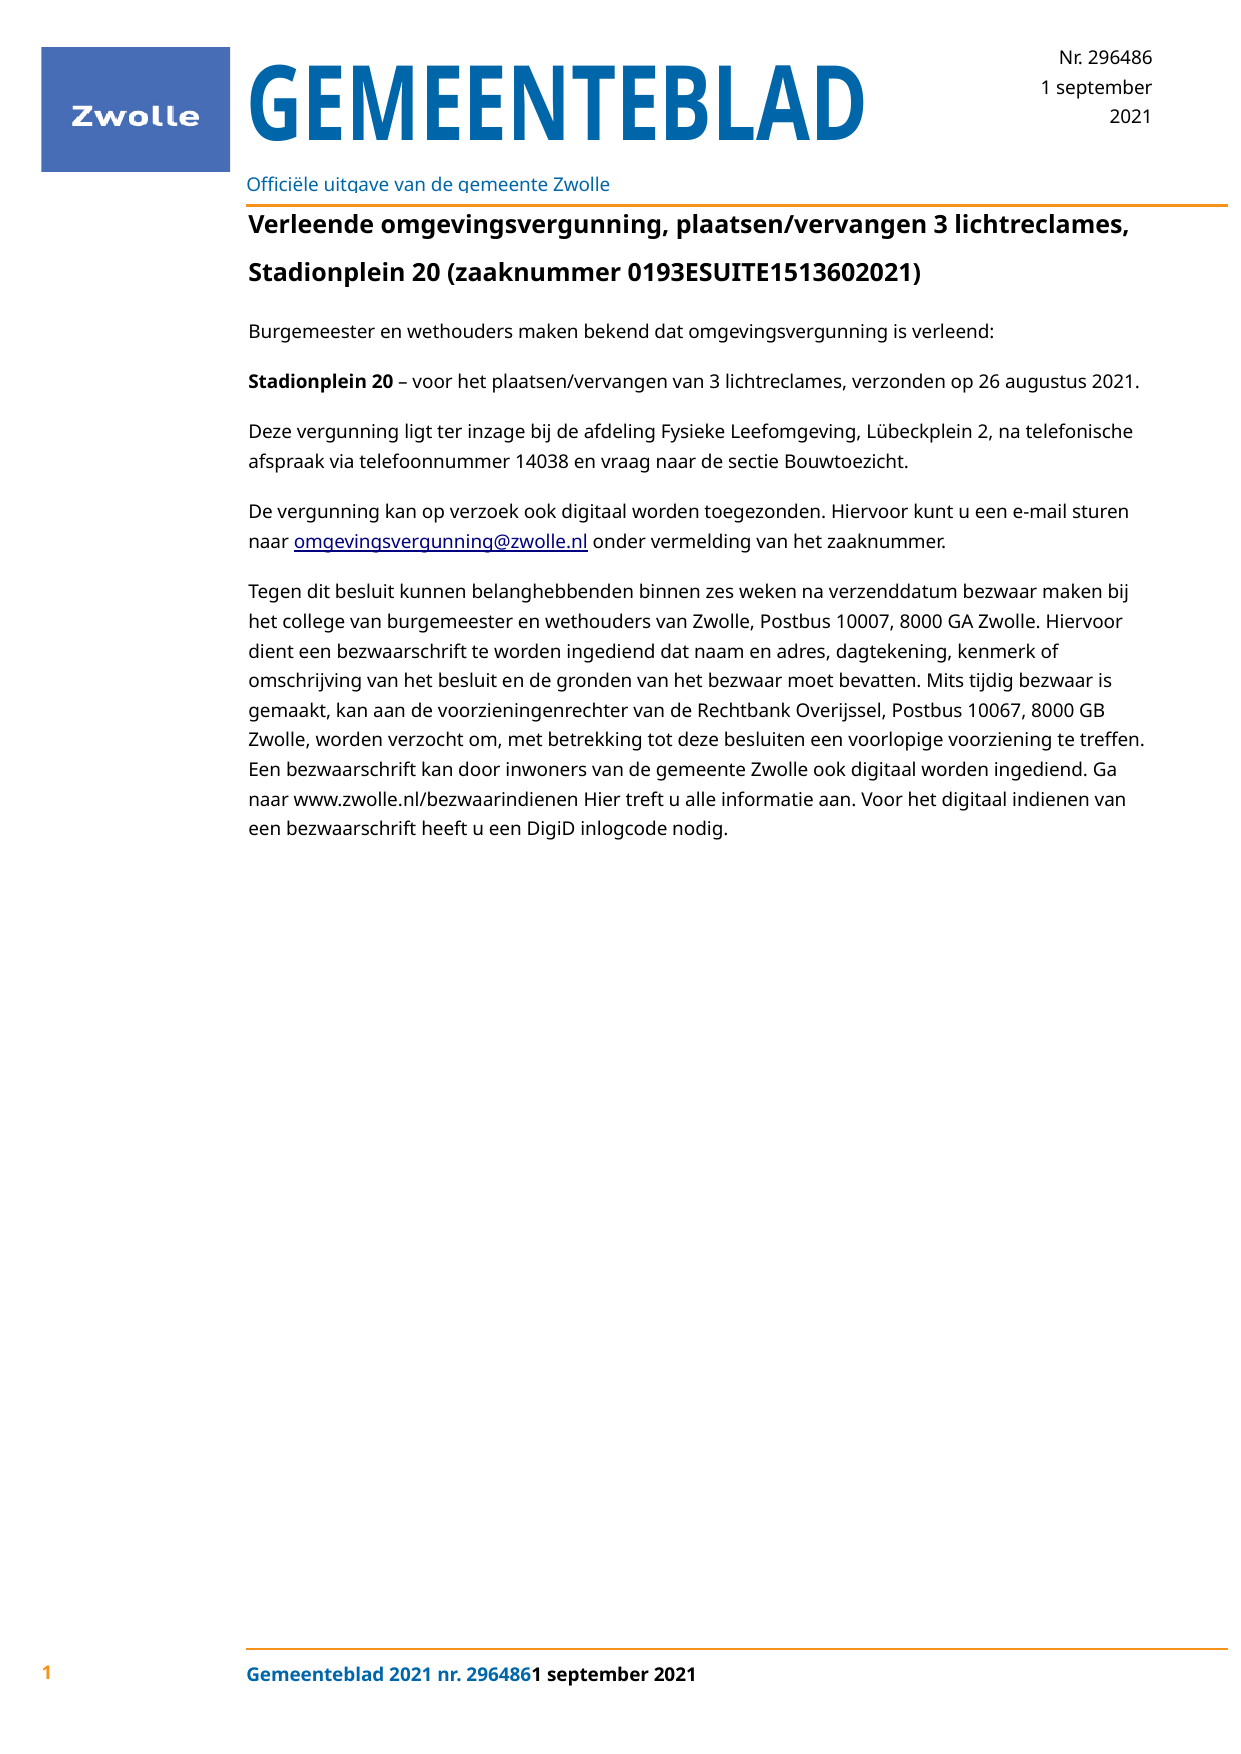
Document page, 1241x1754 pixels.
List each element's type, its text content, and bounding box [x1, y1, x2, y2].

text Stadionplein 20 – voor het plaatsen/vervangen van 3 lichtreclames, verzonden op 26 augustus 2021. [248, 368, 1152, 394]
picture [41, 47, 231, 172]
text De vergunning kan op verzoek ook digitaal worden toegezonden. Hiervoor kunt u een e-mail sturen naar omgevingsvergunning@zwolle.nl onder vermelding van het zaaknummer. [248, 499, 1152, 554]
text Tegen dit besluit kunnen belanghebbenden binnen zes weken na verzenddatum bezwaar maken bij het college van burgemeester en wethouders van Zwolle, Postbus 10007, 8000 GA Zwolle. Hiervoor dient een bezwaarschrift te worden ingediend dat naam en adres, dagtekening, kenmerk of omschrijving van het besluit en de gronden van het bezwaar moet bevatten. Mits tijdig bezwaar is gemaakt, kan aan de voorzieningenrechter van de Rechtbank Overijssel, Postbus 10067, 8000 GB Zwolle, worden verzocht om, met betrekking tot deze besluiten een voorlopige voorziening te treffen. Een bezwaarschrift kan door inwoners van de gemeente Zwolle ook digitaal worden ingediend. Ga naar www.zwolle.nl/bezwaarindienen Hier treft u alle informatie aan. Voor het digitaal indienen van een bezwaarschrift heeft u een DigiD inlogcode nodig. [248, 579, 1152, 841]
text Burgemeester en wethouders maken bekend dat omgevingsvergunning is verleend: [248, 318, 1152, 344]
text Deze vergunning ligt ter inzage bij de afdeling Fysieke Leefomgeving, Lübeckplein 2, na telefonische afspraak via telefoonnummer 14038 en vraag naar de sectie Bouwtoezicht. [248, 419, 1152, 474]
text Verleende omgevingsvergunning, plaatsen/vervangen 3 lichtreclames, Stadionplein 20 (zaaknummer 0193ESUITE1513602021) [248, 207, 1152, 288]
